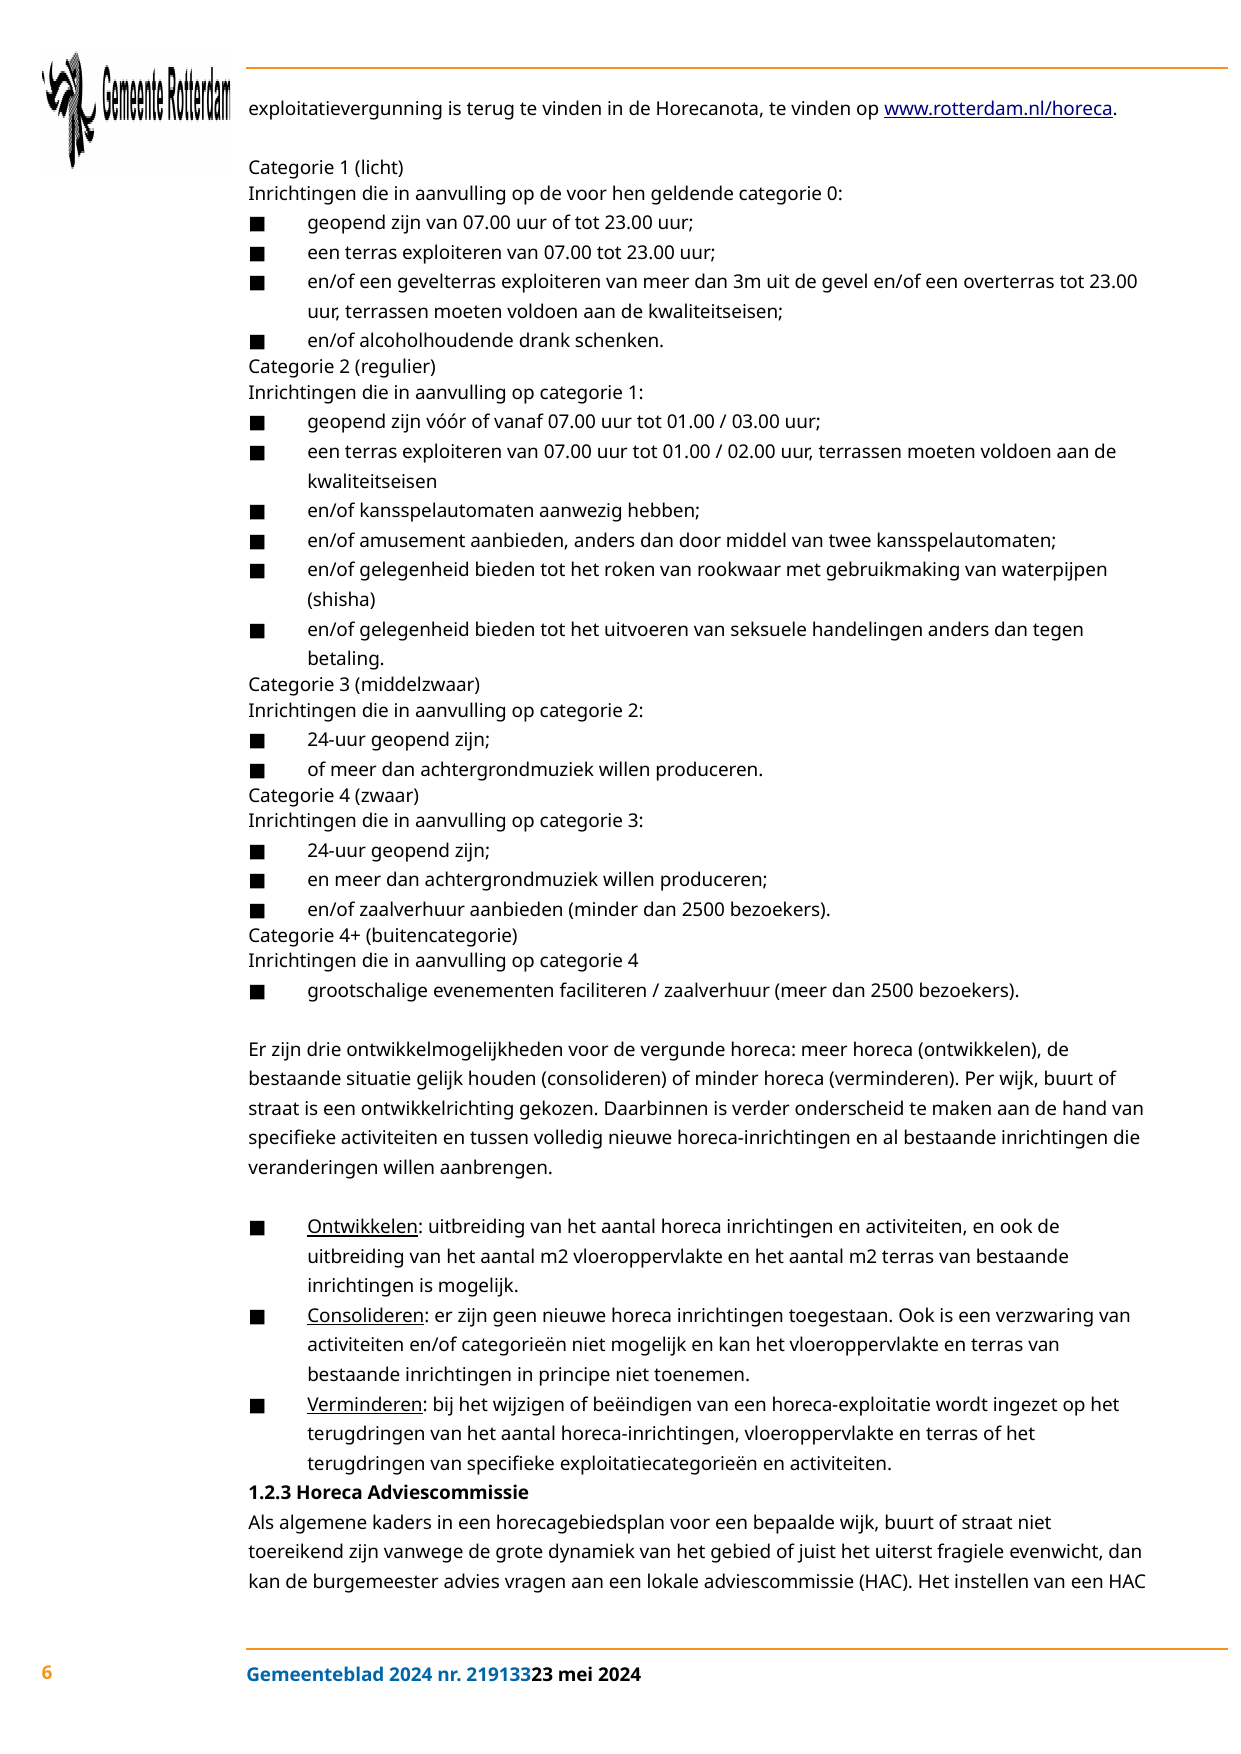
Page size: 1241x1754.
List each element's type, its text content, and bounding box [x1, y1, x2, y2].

table_cell Inrichtingen die in aanvulling op categorie 1: geopend zijn vóór of vanaf 07.00 uur tot 01.00 / 03.00 uur; een terras exploiteren van 07.00 uur tot 01.00 / 02.00 uur, terrassen moeten voldoen aan de kwaliteitseisen en/of kansspelautomaten aanwezig hebben; en/of amusement aanbieden, anders dan door middel van twee kansspelautomaten; en/of gelegenheid bieden tot het roken van rookwaar met gebruikmaking van waterpijpen (shisha) en/of gelegenheid bieden tot het uitvoeren van seksuele handelingen anders dan tegen betaling. [248, 379, 1152, 671]
table_cell Inrichtingen die in aanvulling op categorie 4 grootschalige evenementen faciliteren / zaalverhuur (meer dan 2500 bezoekers). [248, 948, 1152, 1003]
text Er zijn drie ontwikkelmogelijkheden voor de vergunde horeca: meer horeca (ontwikkelen), de bestaande situatie gelijk houden (consolideren) of minder horeca (verminderen). Per wijk, buurt of straat is een ontwikkelrichting gekozen. Daarbinnen is verder onderscheid te maken aan de hand van specifieke activiteiten en tussen volledig nieuwe horeca-inrichtingen en al bestaande inrichtingen die veranderingen willen aanbrengen. [248, 1036, 1152, 1180]
text exploitatievergunning is terug te vinden in de Horecanota, te vinden op www.rotterdam.nl/horeca. [248, 95, 1152, 121]
text Als algemene kaders in een horecagebiedsplan voor een bepaalde wijk, buurt of straat niet toereikend zijn vanwege de grote dynamiek van het gebied of juist het uiterst fragiele evenwicht, dan kan de burgemeester advies vragen aan een lokale adviescommissie (HAC). Het instellen van een HAC [248, 1509, 1152, 1594]
text 1.2.3 Horeca Adviescommissie [248, 1479, 1152, 1505]
table_cell Categorie 4 (zwaar) [248, 782, 1152, 807]
table_cell Categorie 2 (regulier) [248, 354, 1152, 379]
table_cell Categorie 3 (middelzwaar) [248, 671, 1152, 697]
picture [41, 47, 231, 172]
table_cell Categorie 4+ (buitencategorie) [248, 922, 1152, 948]
table_cell Inrichtingen die in aanvulling op categorie 3: 24-uur geopend zijn; en meer dan achtergrondmuziek willen produceren; en/of zaalverhuur aanbieden (minder dan 2500 bezoekers). [248, 808, 1152, 922]
table_header Categorie 1 (licht) [248, 154, 1152, 180]
list Consolideren: er zijn geen nieuwe horeca inrichtingen toegestaan. Ook is een verzwaring van activiteiten en/of categorieën niet mogelijk en kan het vloeroppervlakte en terras van bestaande inrichtingen in principe niet toenemen. [248, 1302, 1152, 1387]
table_cell Inrichtingen die in aanvulling op categorie 2: 24-uur geopend zijn; of meer dan achtergrondmuziek willen produceren. [248, 697, 1152, 782]
list Verminderen: bij het wijzigen of beëindigen van een horeca-exploitatie wordt ingezet op het terugdringen van het aantal horeca-inrichtingen, vloeroppervlakte en terras of het terugdringen van specifieke exploitatiecategorieën en activiteiten. [248, 1391, 1152, 1476]
table_cell Inrichtingen die in aanvulling op de voor hen geldende categorie 0: geopend zijn van 07.00 uur of tot 23.00 uur; een terras exploiteren van 07.00 tot 23.00 uur; en/of een gevelterras exploiteren van meer dan 3m uit de gevel en/of een overterras tot 23.00 uur, terrassen moeten voldoen aan de kwaliteitseisen; en/of alcoholhoudende drank schenken. [248, 180, 1152, 353]
list Ontwikkelen: uitbreiding van het aantal horeca inrichtingen en activiteiten, en ook de uitbreiding van het aantal m2 vloeroppervlakte en het aantal m2 terras van bestaande inrichtingen is mogelijk. [248, 1213, 1152, 1298]
